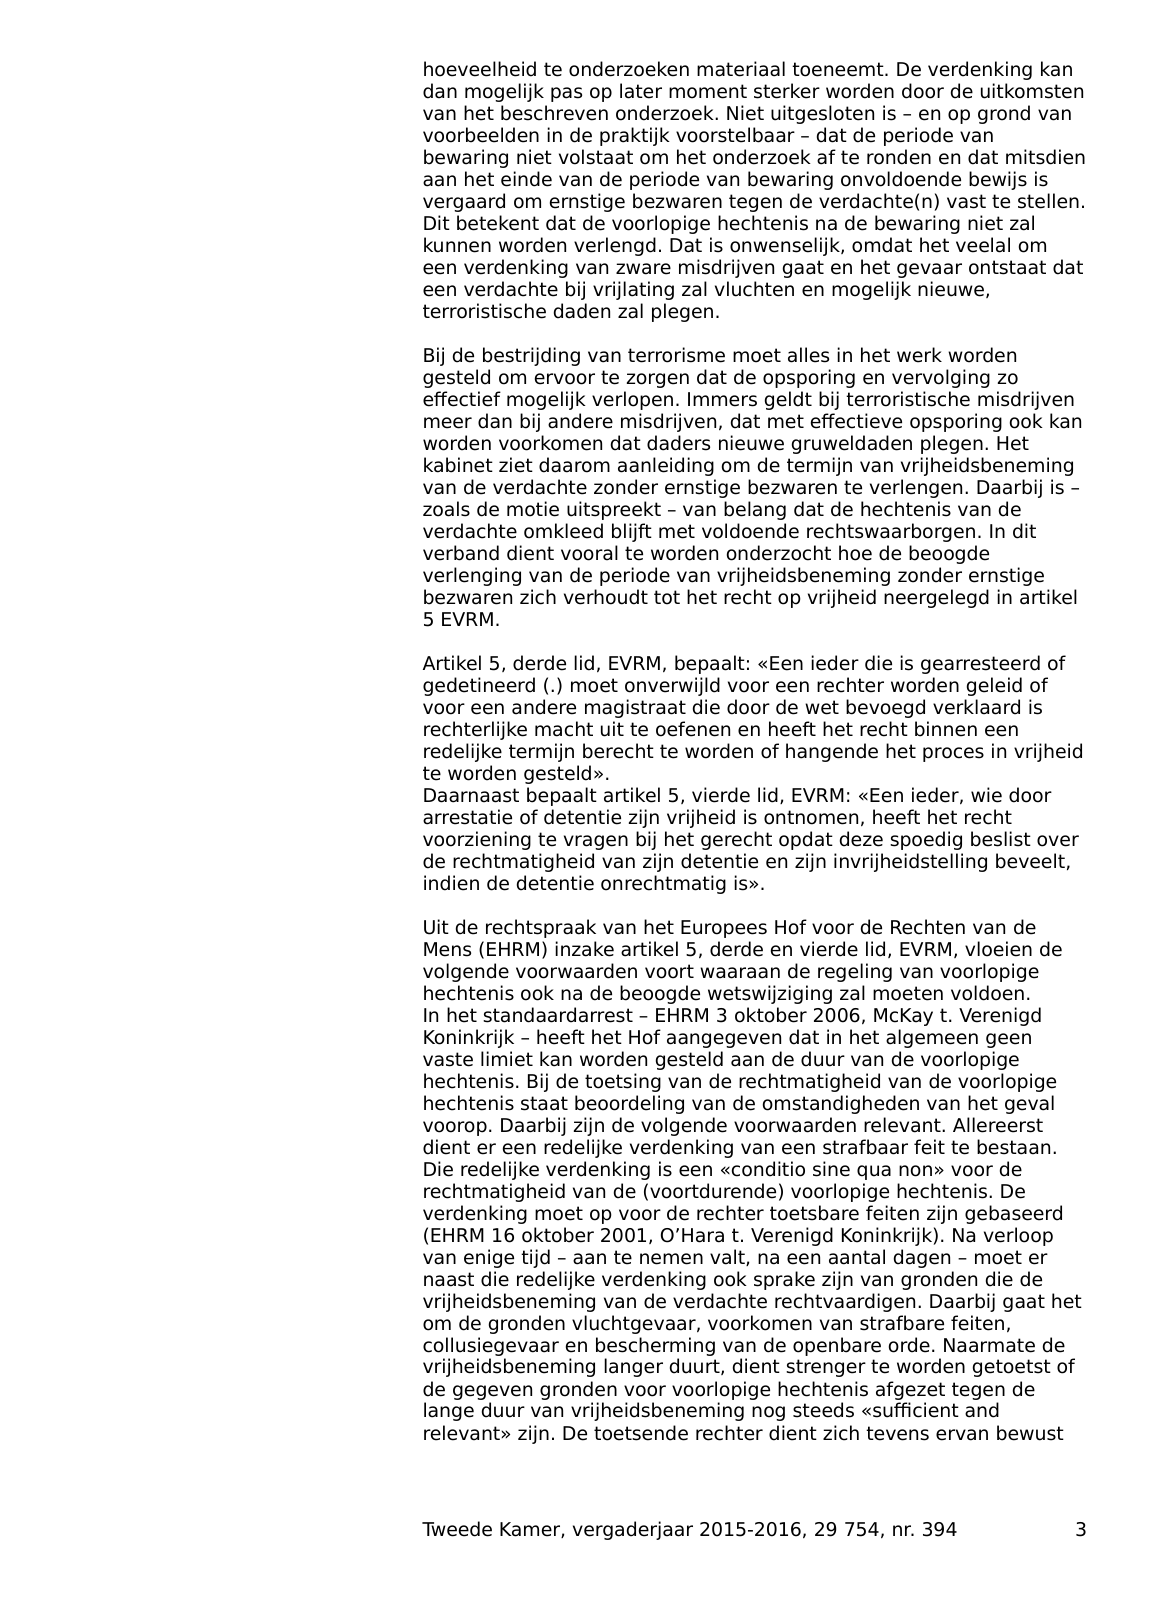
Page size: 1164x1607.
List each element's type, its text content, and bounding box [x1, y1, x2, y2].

text Daarnaast bepaalt artikel 5, vierde lid, EVRM: «Een ieder, wie door arrestatie of detentie zijn vrijheid is ontnomen, heeft het recht voorziening te vragen bij het gerecht opdat deze spoedig beslist over de rechtmatigheid van zijn detentie en zijn invrijheidstelling beveelt, indien de detentie onrechtmatig is». [422, 785, 1087, 895]
text In het standaardarrest – EHRM 3 oktober 2006, McKay t. Verenigd Koninkrijk – heeft het Hof aangegeven dat in het algemeen geen vaste limiet kan worden gesteld aan de duur van de voorlopige hechtenis. Bij de toetsing van de rechtmatigheid van de voorlopige hechtenis staat beoordeling van de omstandigheden van het geval voorop. Daarbij zijn de volgende voorwaarden relevant. Allereerst dient er een redelijke verdenking van een strafbaar feit te bestaan. Die redelijke verdenking is een «conditio sine qua non» voor de rechtmatigheid van de (voortdurende) voorlopige hechtenis. De verdenking moet op voor de rechter toetsbare feiten zijn gebaseerd (EHRM 16 oktober 2001, O’Hara t. Verenigd Koninkrijk). Na verloop van enige tijd – aan te nemen valt, na een aantal dagen – moet er naast die redelijke verdenking ook sprake zijn van gronden die de vrijheidsbeneming van de verdachte rechtvaardigen. Daarbij gaat het om de gronden vluchtgevaar, voorkomen van strafbare feiten, collusiegevaar en bescherming van de openbare orde. Naarmate de vrijheidsbeneming langer duurt, dient strenger te worden getoetst of de gegeven gronden voor voorlopige hechtenis afgezet tegen de lange duur van vrijheidsbeneming nog steeds «sufficient and relevant» zijn. De toetsende rechter dient zich tevens ervan bewust [422, 1005, 1087, 1444]
text Artikel 5, derde lid, EVRM, bepaalt: «Een ieder die is gearresteerd of gedetineerd (.) moet onverwijld voor een rechter worden geleid of voor een andere magistraat die door de wet bevoegd verklaard is rechterlijke macht uit te oefenen en heeft het recht binnen een redelijke termijn berecht te worden of hangende het proces in vrijheid te worden gesteld». [422, 653, 1087, 785]
text Bij de bestrijding van terrorisme moet alles in het werk worden gesteld om ervoor te zorgen dat de opsporing en vervolging zo effectief mogelijk verlopen. Immers geldt bij terroristische misdrijven meer dan bij andere misdrijven, dat met effectieve opsporing ook kan worden voorkomen dat daders nieuwe gruweldaden plegen. Het kabinet ziet daarom aanleiding om de termijn van vrijheidsbeneming van de verdachte zonder ernstige bezwaren te verlengen. Daarbij is – zoals de motie uitspreekt – van belang dat de hechtenis van de verdachte omkleed blijft met voldoende rechtswaarborgen. In dit verband dient vooral te worden onderzocht hoe de beoogde verlenging van de periode van vrijheidsbeneming zonder ernstige bezwaren zich verhoudt tot het recht op vrijheid neergelegd in artikel 5 EVRM. [422, 345, 1087, 631]
text hoeveelheid te onderzoeken materiaal toeneemt. De verdenking kan dan mogelijk pas op later moment sterker worden door de uitkomsten van het beschreven onderzoek. Niet uitgesloten is – en op grond van voorbeelden in de praktijk voorstelbaar – dat de periode van bewaring niet volstaat om het onderzoek af te ronden en dat mitsdien aan het einde van de periode van bewaring onvoldoende bewijs is vergaard om ernstige bezwaren tegen de verdachte(n) vast te stellen. Dit betekent dat de voorlopige hechtenis na de bewaring niet zal kunnen worden verlengd. Dat is onwenselijk, omdat het veelal om een verdenking van zware misdrijven gaat en het gevaar ontstaat dat een verdachte bij vrijlating zal vluchten en mogelijk nieuwe, terroristische daden zal plegen. [422, 59, 1087, 323]
text Uit de rechtspraak van het Europees Hof voor de Rechten van de Mens (EHRM) inzake artikel 5, derde en vierde lid, EVRM, vloeien de volgende voorwaarden voort waaraan de regeling van voorlopige hechtenis ook na de beoogde wetswijziging zal moeten voldoen. [422, 917, 1087, 1005]
